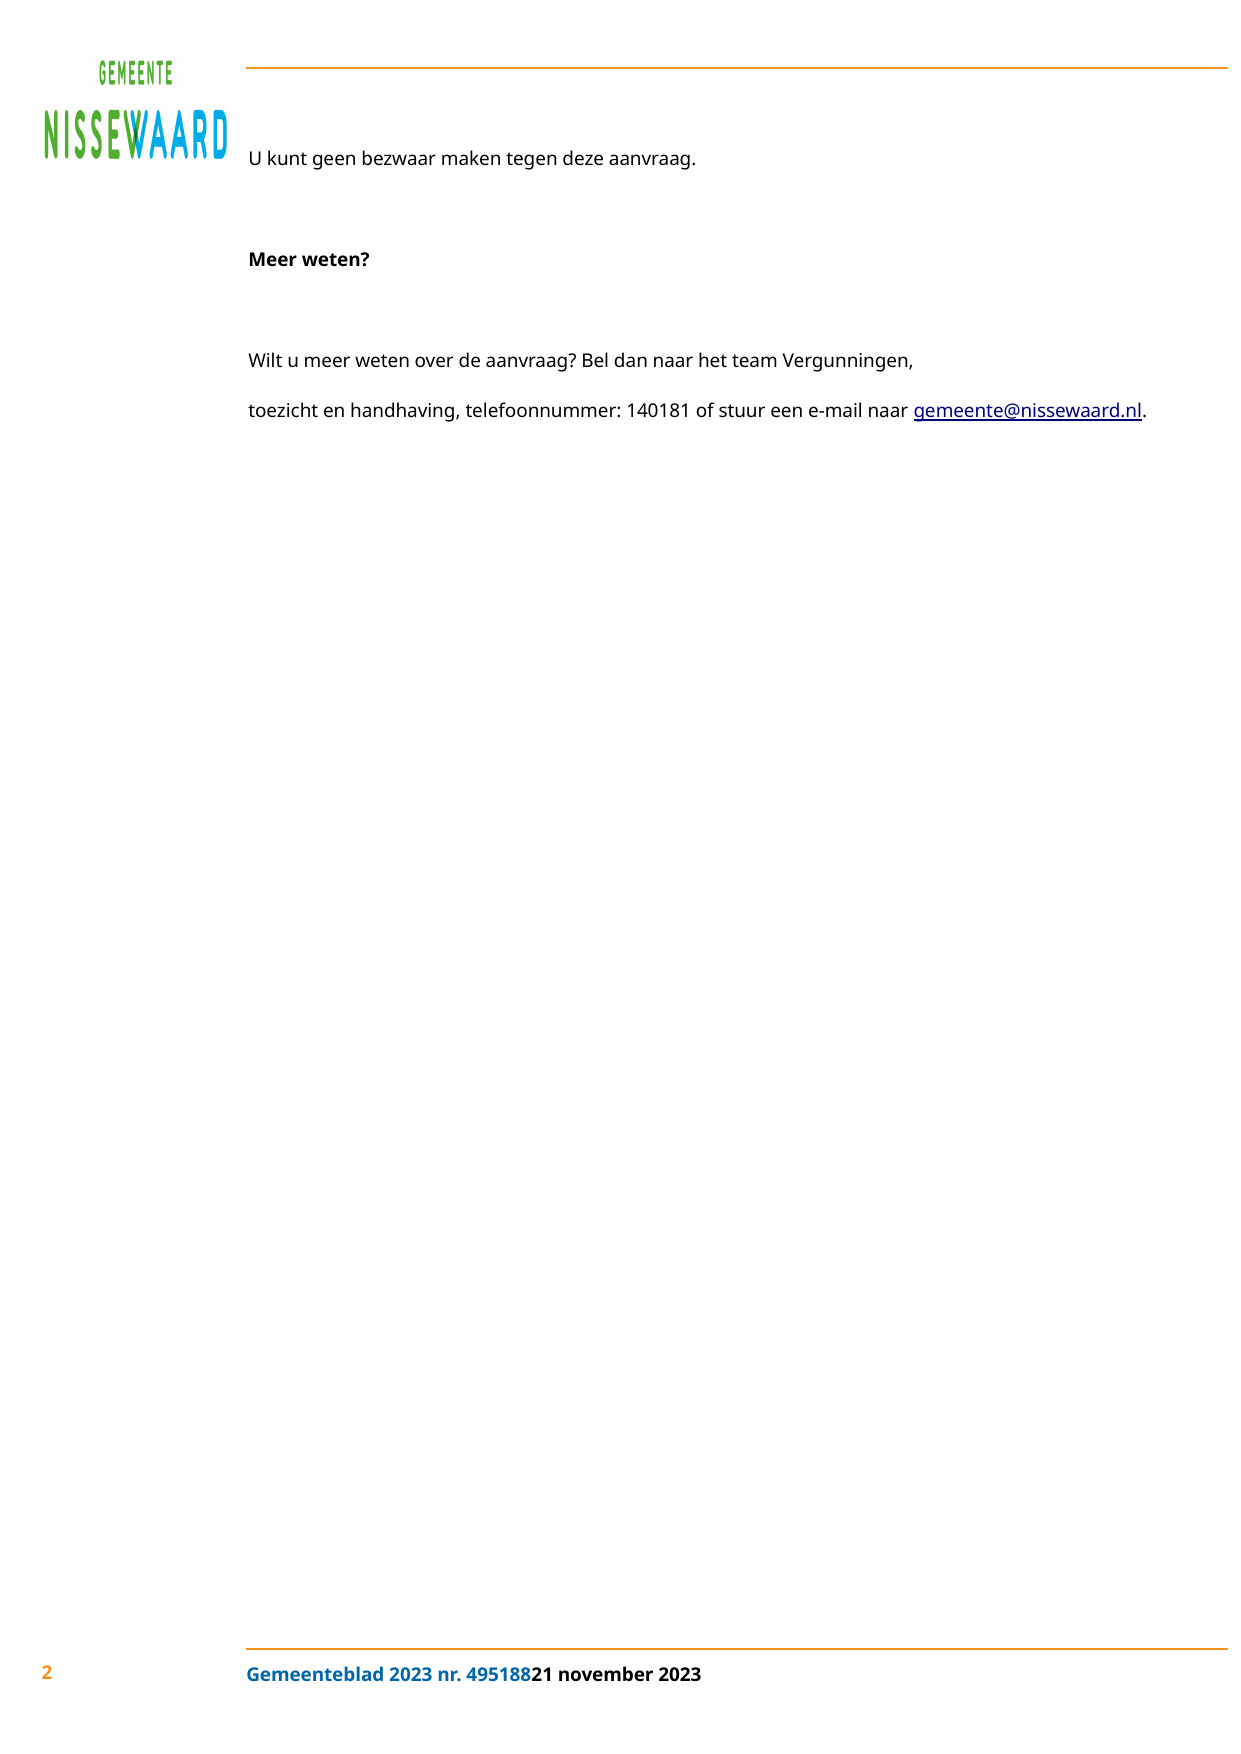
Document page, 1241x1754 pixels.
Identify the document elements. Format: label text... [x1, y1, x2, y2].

text Meer weten? [248, 246, 1152, 272]
picture [41, 47, 231, 172]
text toezicht en handhaving, telefoonnummer: 140181 of stuur een e-mail naar gemeente@nissewaard.nl. [248, 397, 1152, 423]
text Wilt u meer weten over de aanvraag? Bel dan naar het team Vergunningen, [248, 347, 1152, 373]
text U kunt geen bezwaar maken tegen deze aanvraag. [248, 145, 1152, 171]
